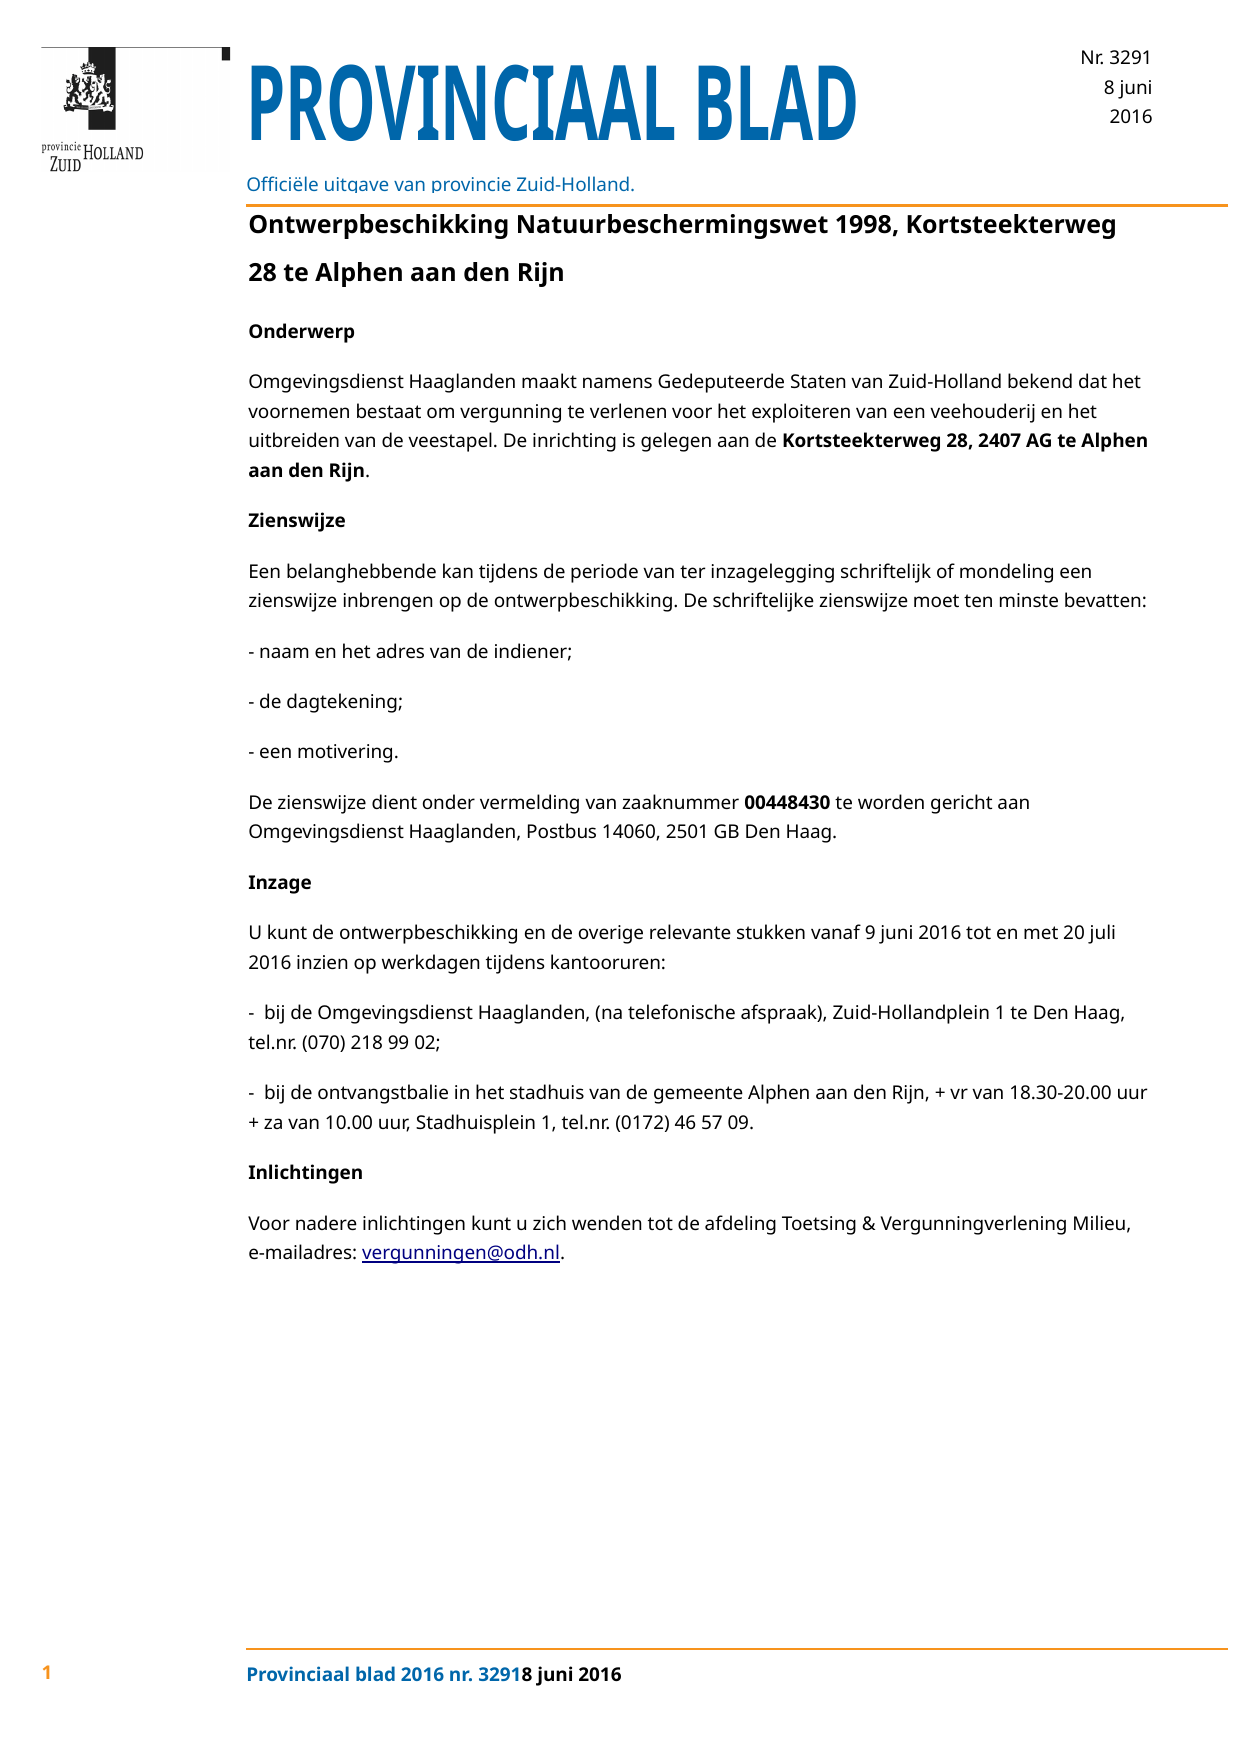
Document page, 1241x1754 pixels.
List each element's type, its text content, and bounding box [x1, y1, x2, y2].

text De zienswijze dient onder vermelding van zaaknummer 00448430 te worden gericht aan Omgevingsdienst Haaglanden, Postbus 14060, 2501 GB Den Haag. [248, 789, 1152, 844]
text - naam en het adres van de indiener; [248, 638, 1152, 664]
text Onderwerp [248, 318, 1152, 344]
text Inzage [248, 869, 1152, 895]
text - bij de ontvangstbalie in het stadhuis van de gemeente Alphen aan den Rijn, + vr van 18.30-20.00 uur + za van 10.00 uur, Stadhuisplein 1, tel.nr. (0172) 46 57 09. [248, 1079, 1152, 1135]
text Inlichtingen [248, 1159, 1152, 1185]
text - de dagtekening; [248, 688, 1152, 714]
text - bij de Omgevingsdienst Haaglanden, (na telefonische afspraak), Zuid-Hollandplein 1 te Den Haag, tel.nr. (070) 218 99 02; [248, 999, 1152, 1055]
text Omgevingsdienst Haaglanden maakt namens Gedeputeerde Staten van Zuid-Holland bekend dat het voornemen bestaat om vergunning te verlenen voor het exploiteren van een veehouderij en het uitbreiden van de veestapel. De inrichting is gelegen aan de Kortsteekterweg 28, 2407 AG te Alphen aan den Rijn. [248, 368, 1152, 483]
text Zienswijze [248, 507, 1152, 533]
text - een motivering. [248, 739, 1152, 764]
text Een belanghebbende kan tijdens de periode van ter inzagelegging schriftelijk of mondeling een zienswijze inbrengen op de ontwerpbeschikking. De schriftelijke zienswijze moet ten minste bevatten: [248, 558, 1152, 613]
text Ontwerpbeschikking Natuurbeschermingswet 1998, Kortsteekterweg 28 te Alphen aan den Rijn [248, 207, 1152, 288]
text U kunt de ontwerpbeschikking en de overige relevante stukken vanaf 9 juni 2016 tot en met 20 juli 2016 inzien op werkdagen tijdens kantooruren: [248, 919, 1152, 975]
picture [41, 47, 231, 172]
text Voor nadere inlichtingen kunt u zich wenden tot de afdeling Toetsing & Vergunningverlening Milieu, e-mailadres: vergunningen@odh.nl. [248, 1210, 1152, 1265]
